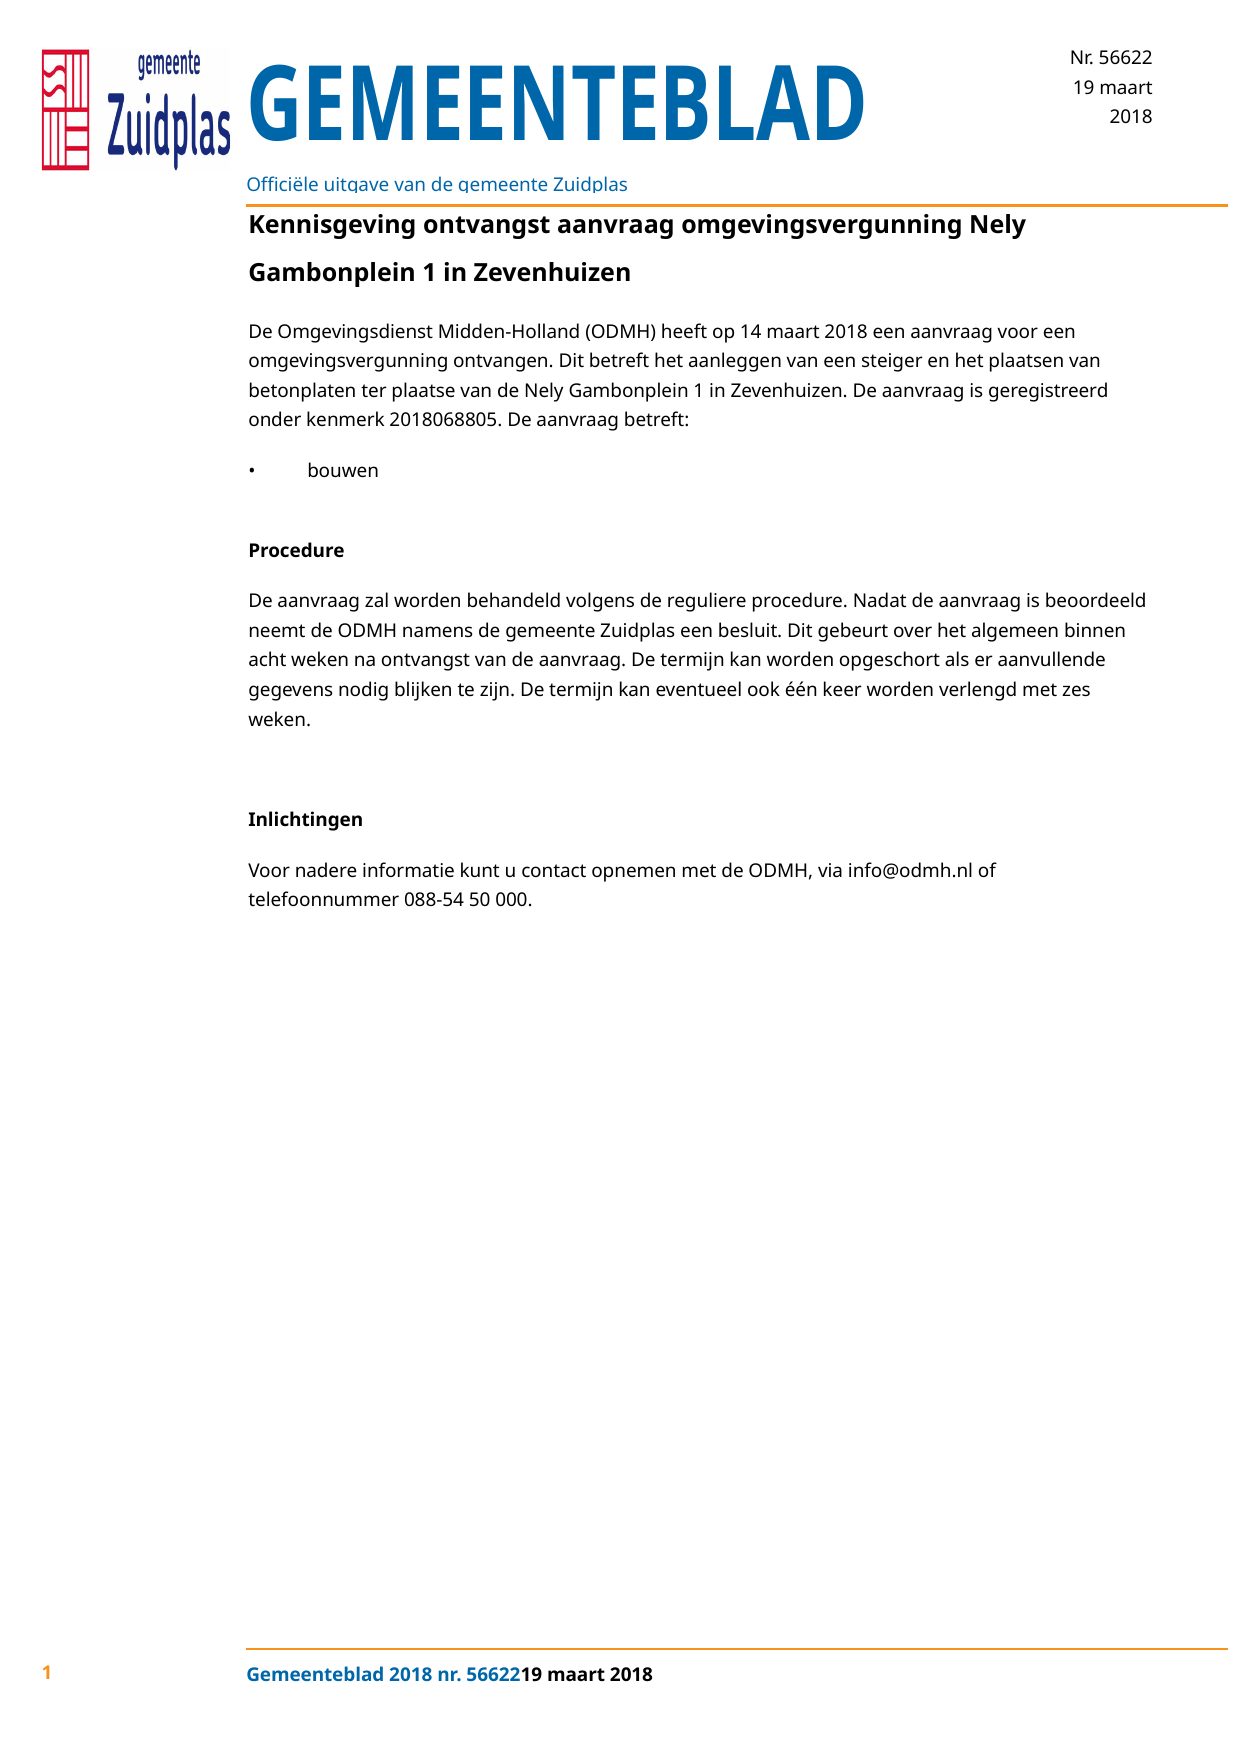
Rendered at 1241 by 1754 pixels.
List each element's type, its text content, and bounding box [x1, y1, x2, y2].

list bouwen [248, 457, 1152, 483]
picture [41, 47, 231, 172]
text Inlichtingen [248, 807, 1152, 832]
text Voor nadere informatie kunt u contact opnemen met de ODMH, via info@odmh.nl of telefoonnummer 088-54 50 000. [248, 857, 1152, 912]
text Kennisgeving ontvangst aanvraag omgevingsvergunning Nely Gambonplein 1 in Zevenhuizen [248, 207, 1152, 288]
text De aanvraag zal worden behandeld volgens de reguliere procedure. Nadat de aanvraag is beoordeeld neemt de ODMH namens de gemeente Zuidplas een besluit. Dit gebeurt over het algemeen binnen acht weken na ontvangst van de aanvraag. De termijn kan worden opgeschort als er aanvullende gegevens nodig blijken te zijn. De termijn kan eventueel ook één keer worden verlengd met zes weken. [248, 587, 1152, 732]
text Procedure [248, 537, 1152, 563]
text De Omgevingsdienst Midden-Holland (ODMH) heeft op 14 maart 2018 een aanvraag voor een omgevingsvergunning ontvangen. Dit betreft het aanleggen van een steiger en het plaatsen van betonplaten ter plaatse van de Nely Gambonplein 1 in Zevenhuizen. De aanvraag is geregistreerd onder kenmerk 2018068805. De aanvraag betreft: [248, 318, 1152, 432]
